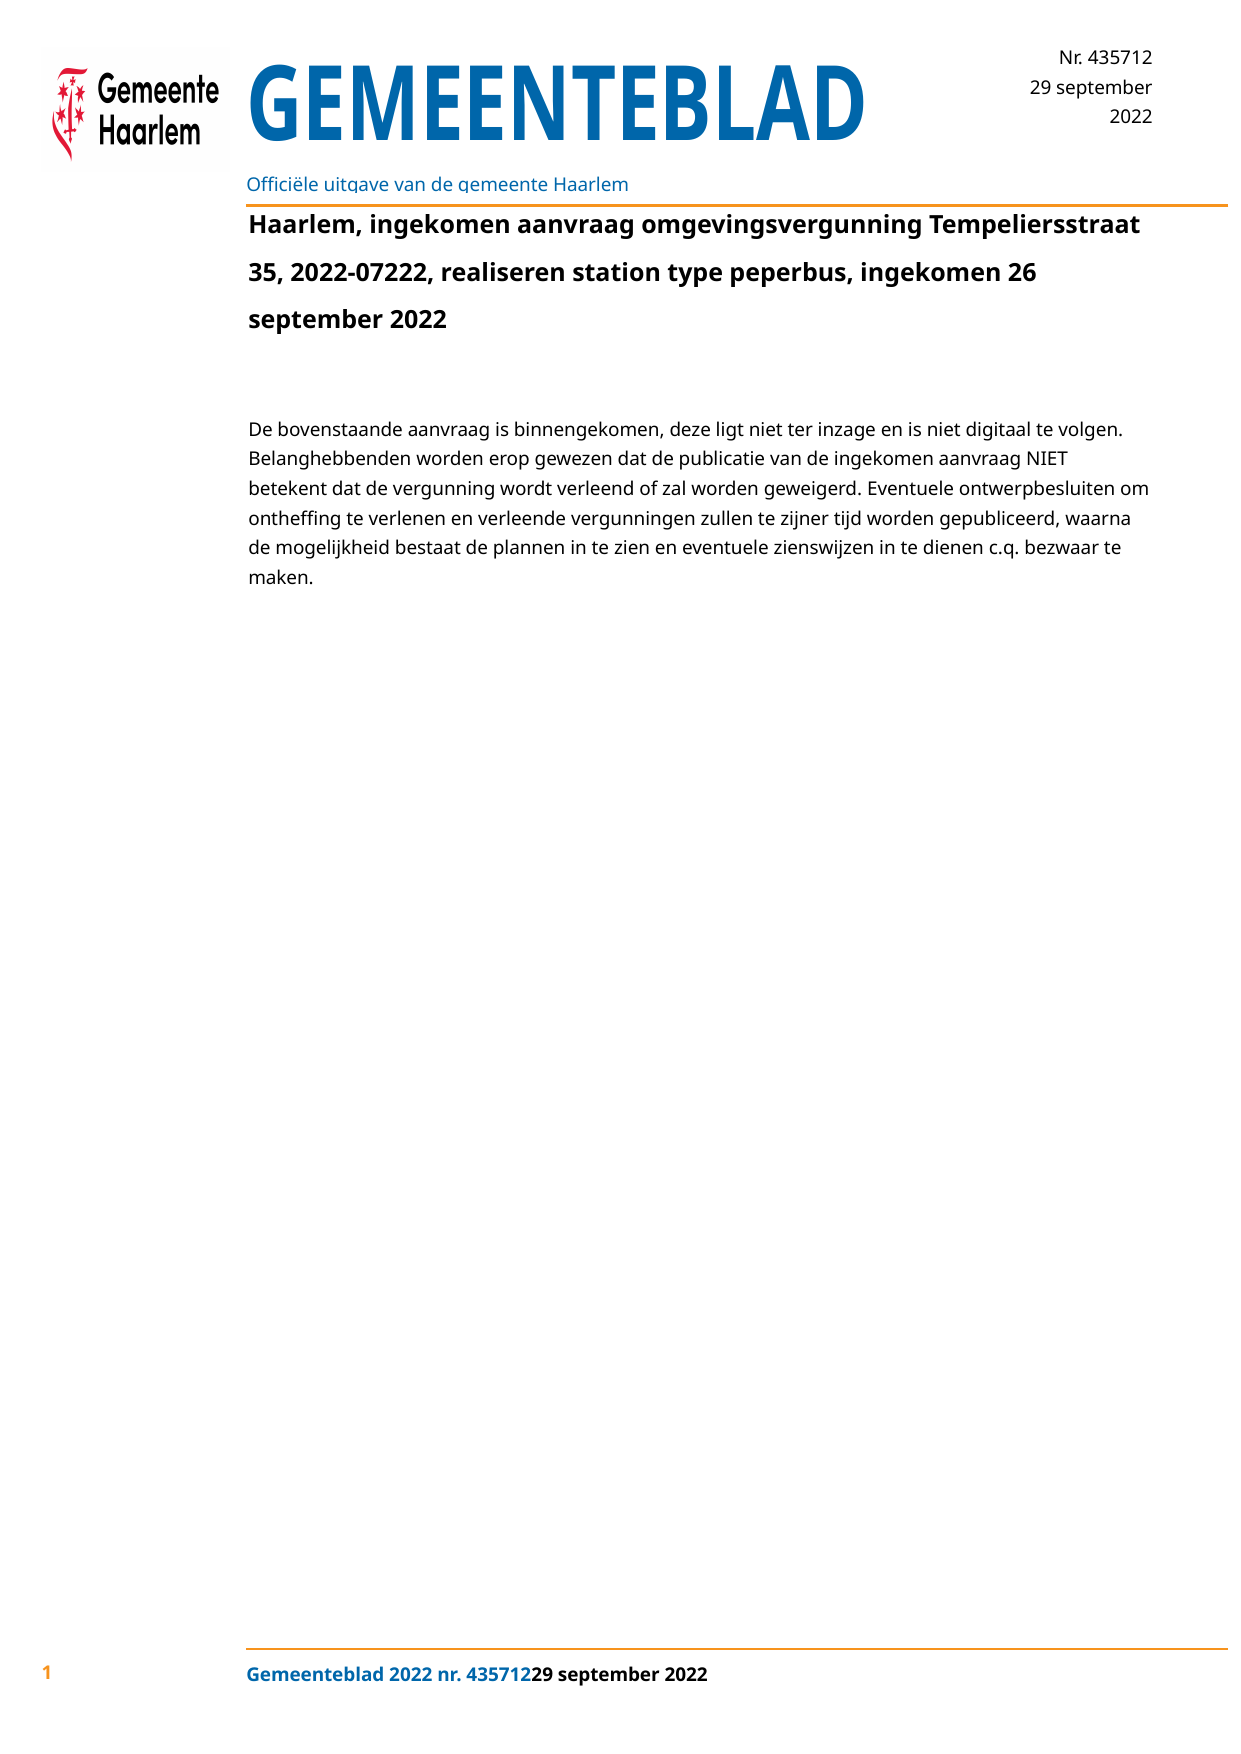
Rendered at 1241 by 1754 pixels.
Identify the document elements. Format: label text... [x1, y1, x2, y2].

text De bovenstaande aanvraag is binnengekomen, deze ligt niet ter inzage en is niet digitaal te volgen. Belanghebbenden worden erop gewezen dat de publicatie van de ingekomen aanvraag NIET betekent dat de vergunning wordt verleend of zal worden geweigerd. Eventuele ontwerpbesluiten om ontheffing te verlenen en verleende vergunningen zullen te zijner tijd worden gepubliceerd, waarna de mogelijkheid bestaat de plannen in te zien en eventuele zienswijzen in te dienen c.q. bezwaar te maken. [248, 416, 1152, 589]
text Haarlem, ingekomen aanvraag omgevingsvergunning Tempeliersstraat 35, 2022-07222, realiseren station type peperbus, ingekomen 26 september 2022 [248, 207, 1152, 336]
picture [41, 47, 231, 172]
